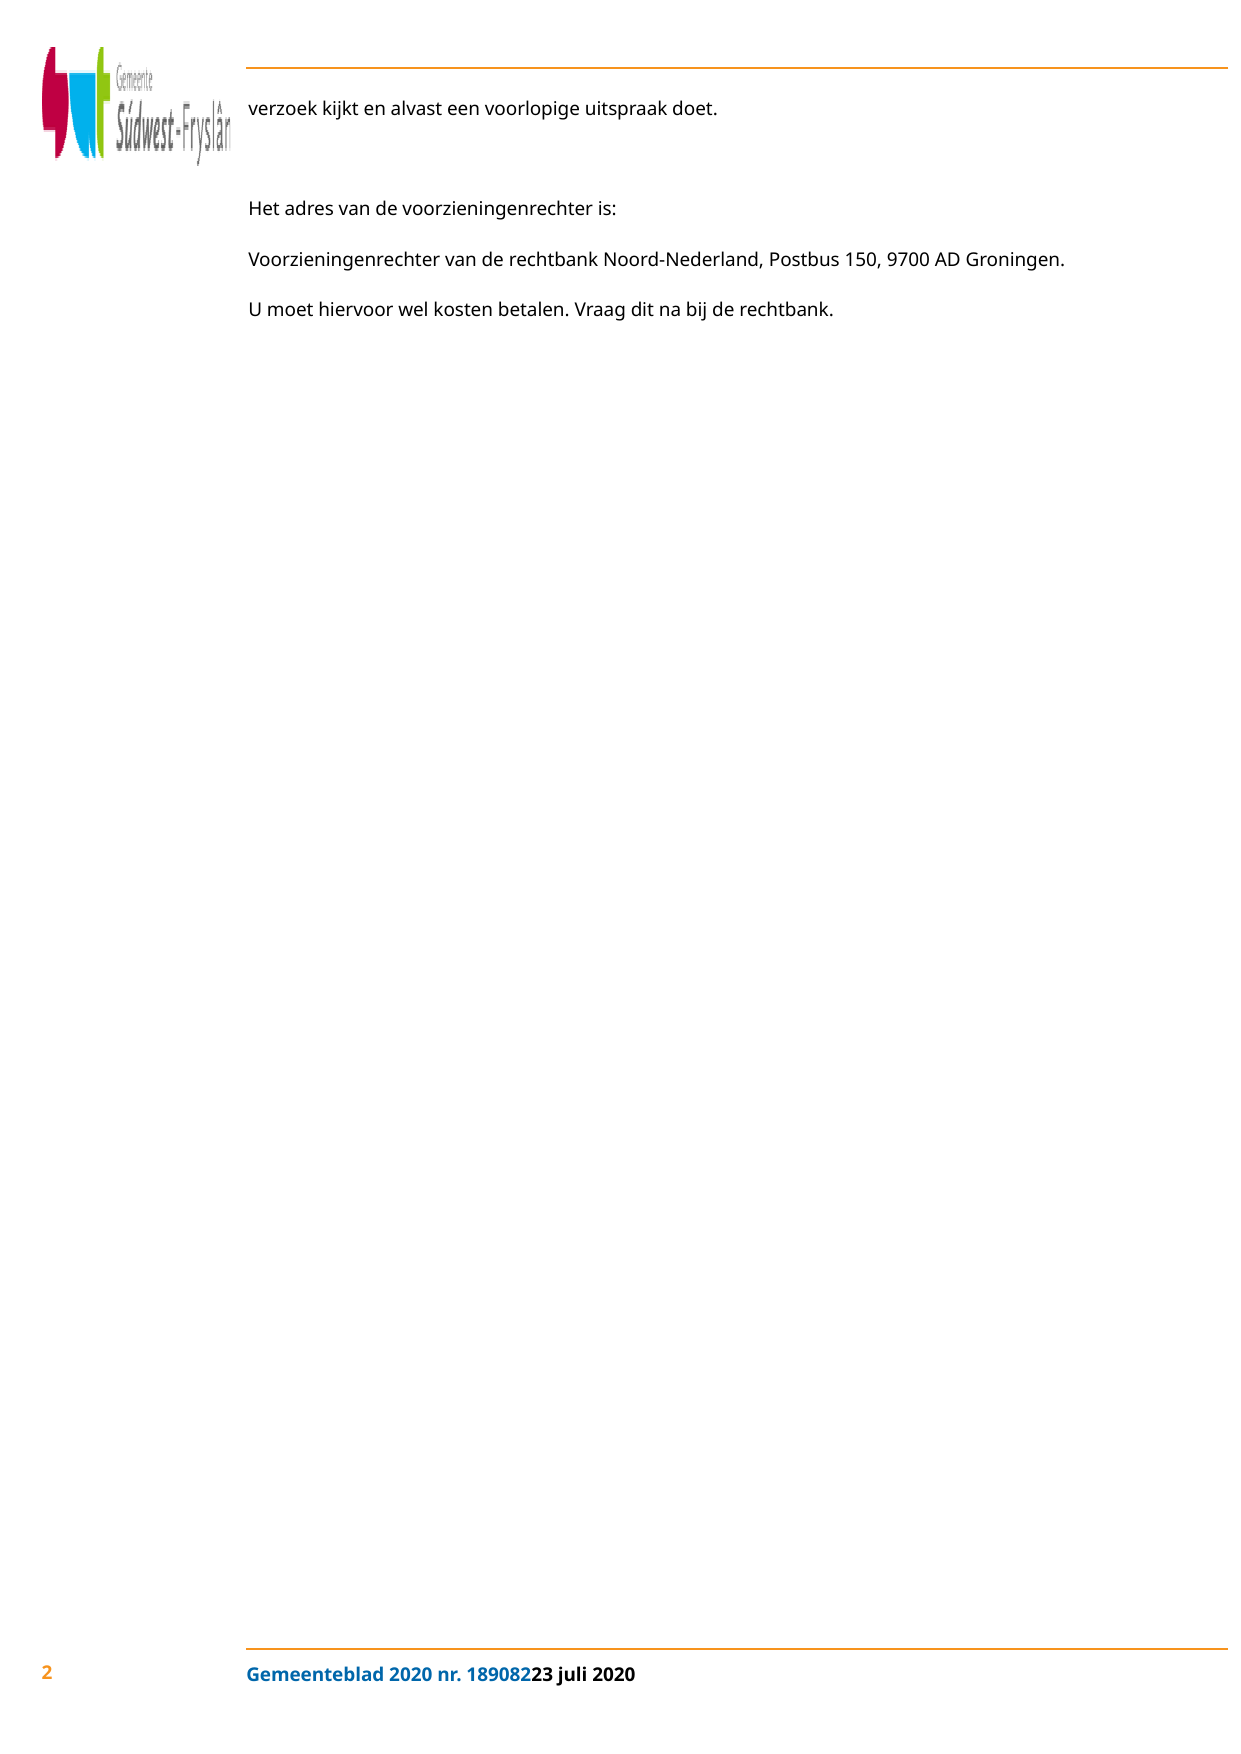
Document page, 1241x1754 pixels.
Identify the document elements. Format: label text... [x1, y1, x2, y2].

text Voorzieningenrechter van de rechtbank Noord-Nederland, Postbus 150, 9700 AD Groningen. [248, 246, 1152, 272]
picture [41, 47, 231, 172]
text U moet hiervoor wel kosten betalen. Vraag dit na bij de rechtbank. [248, 296, 1152, 322]
text verzoek kijkt en alvast een voorlopige uitspraak doet. [248, 95, 1152, 121]
text Het adres van de voorzieningenrechter is: [248, 196, 1152, 221]
